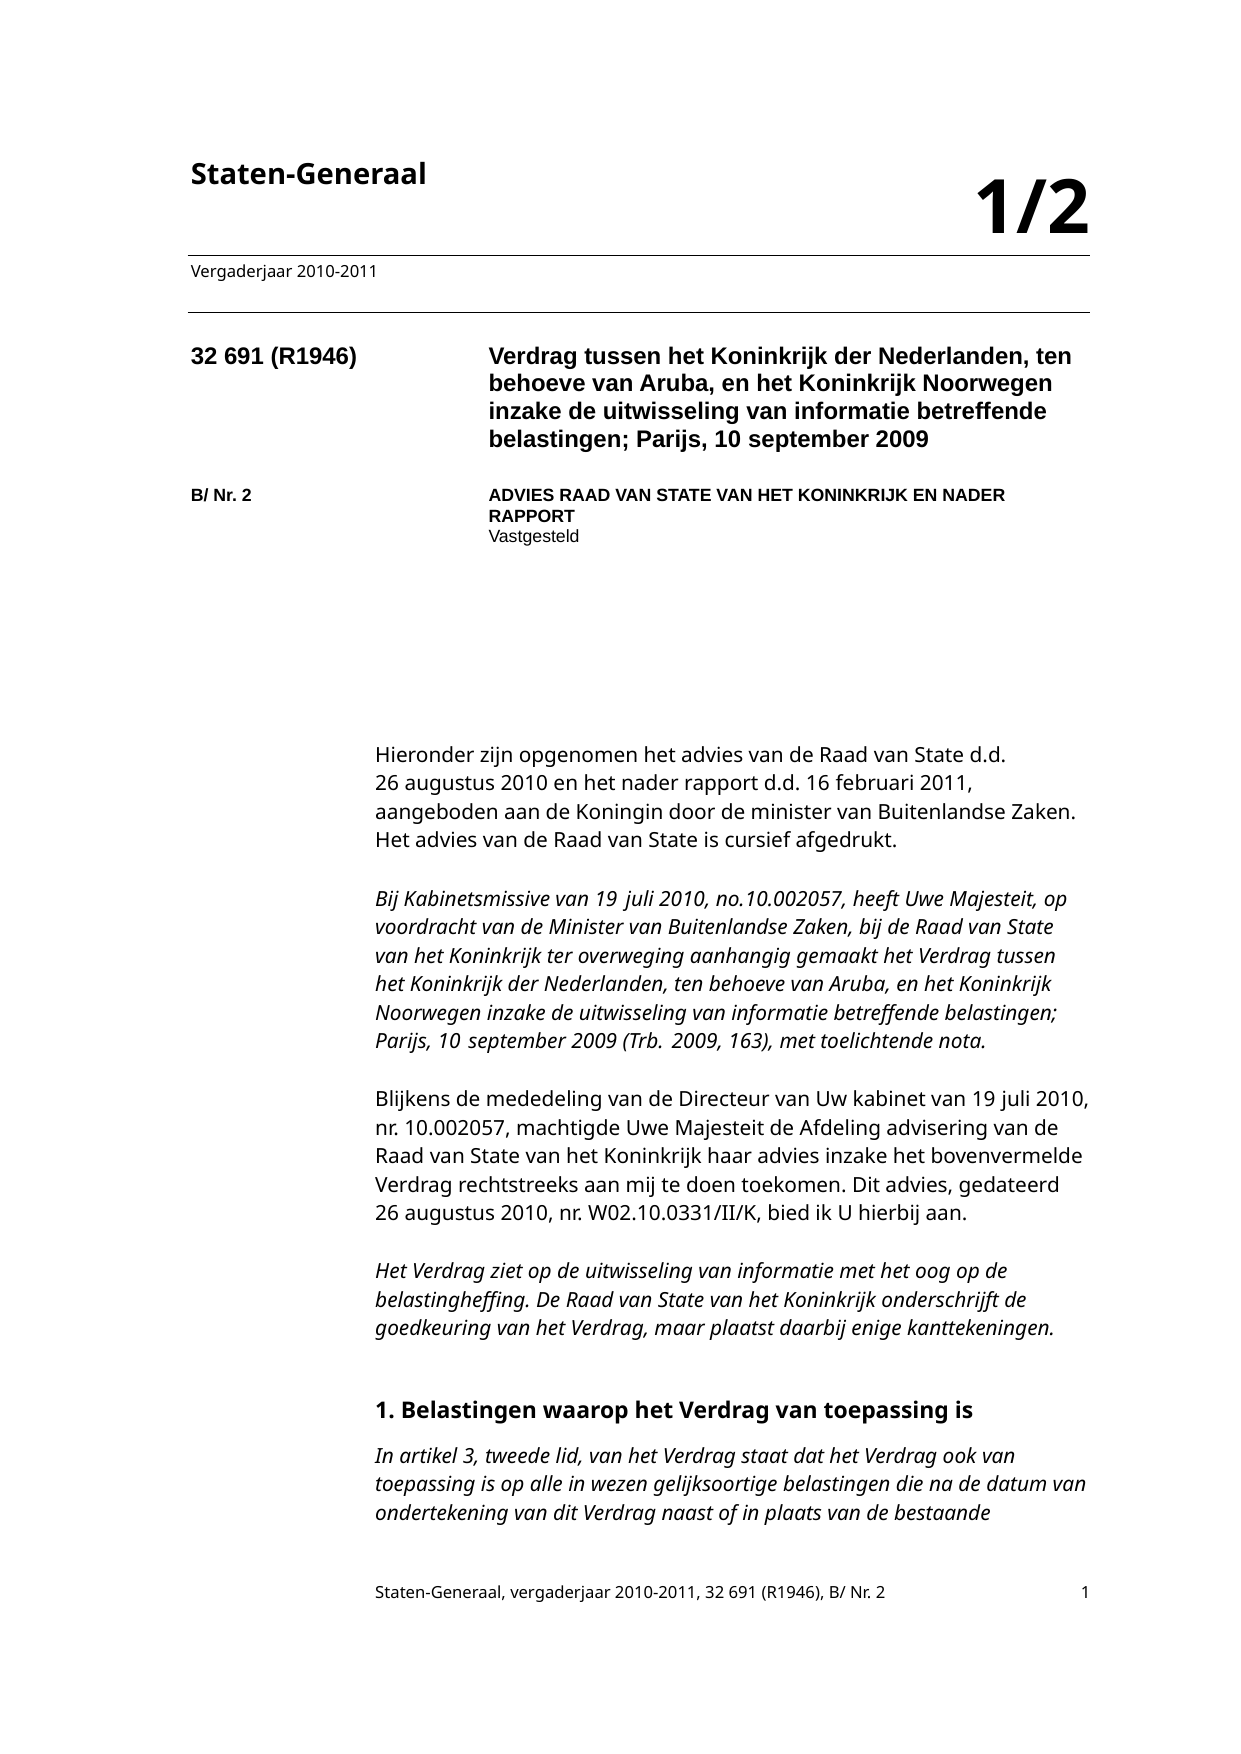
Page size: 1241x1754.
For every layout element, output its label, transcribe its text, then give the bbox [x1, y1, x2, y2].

text Hieronder zijn opgenomen het advies van de Raad van State d.d. 26 augustus 2010 en het nader rapport d.d. 16 februari 2011, aangeboden aan de Koningin door de minister van Buitenlandse Zaken. Het advies van de Raad van State is cursief afgedrukt. [375, 740, 1090, 854]
text Het Verdrag ziet op de uitwisseling van informatie met het oog op de belastingheffing. De Raad van State van het Koninkrijk onderschrijft de goedkeuring van het Verdrag, maar plaatst daarbij enige kanttekeningen. [375, 1257, 1090, 1342]
table_cell [188, 313, 485, 339]
subtitle 1. Belastingen waarop het Verdrag van toepassing is [375, 1394, 1090, 1426]
text Bij Kabinetsmissive van 19 juli 2010, no.10.002057, heeft Uwe Majesteit, op voordracht van de Minister van Buitenlandse Zaken, bij de Raad van State van het Koninkrijk ter overweging aanhangig gemaakt het Verdrag tussen het Koninkrijk der Nederlanden, ten behoeve van Aruba, en het Koninkrijk Noorwegen inzake de uitwisseling van informatie betreffende belastingen; Parijs, 10 september 2009 (Trb. 2009, 163), met toelichtende nota. [375, 884, 1090, 1054]
table_cell Verdrag tussen het Koninkrijk der Nederlanden, ten behoeve van Aruba, en het Koninkrijk Noorwegen inzake de uitwisseling van informatie betreffende belastingen; Parijs, 10 september 2009 [485, 339, 1090, 482]
table_cell Vergaderjaar 2010-2011 [188, 256, 485, 312]
table_cell 32 691 (R1946) [188, 339, 485, 482]
text In artikel 3, tweede lid, van het Verdrag staat dat het Verdrag ook van toepassing is op alle in wezen gelijksoortige belastingen die na de datum van ondertekening van dit Verdrag naast of in plaats van de bestaande [375, 1441, 1090, 1526]
table_header 1/2 [910, 150, 1090, 255]
text Blijkens de mededeling van de Directeur van Uw kabinet van 19 juli 2010, nr. 10.002057, machtigde Uwe Majesteit de Afdeling advisering van de Raad van State van het Koninkrijk haar advies inzake het bovenvermelde Verdrag rechtstreeks aan mij te doen toekomen. Dit advies, gedateerd 26 augustus 2010, nr. W02.10.0331/II/K, bied ik U hierbij aan. [375, 1084, 1090, 1227]
table_cell [485, 313, 1090, 339]
table_cell ADVIES RAAD VAN STATE VAN HET KONINKRIJK EN NADER RAPPORT Vastgesteld [485, 482, 1090, 622]
table_cell B/ Nr. 2 [188, 482, 485, 622]
table_cell [485, 256, 1090, 312]
table_header Staten-Generaal [188, 150, 909, 255]
